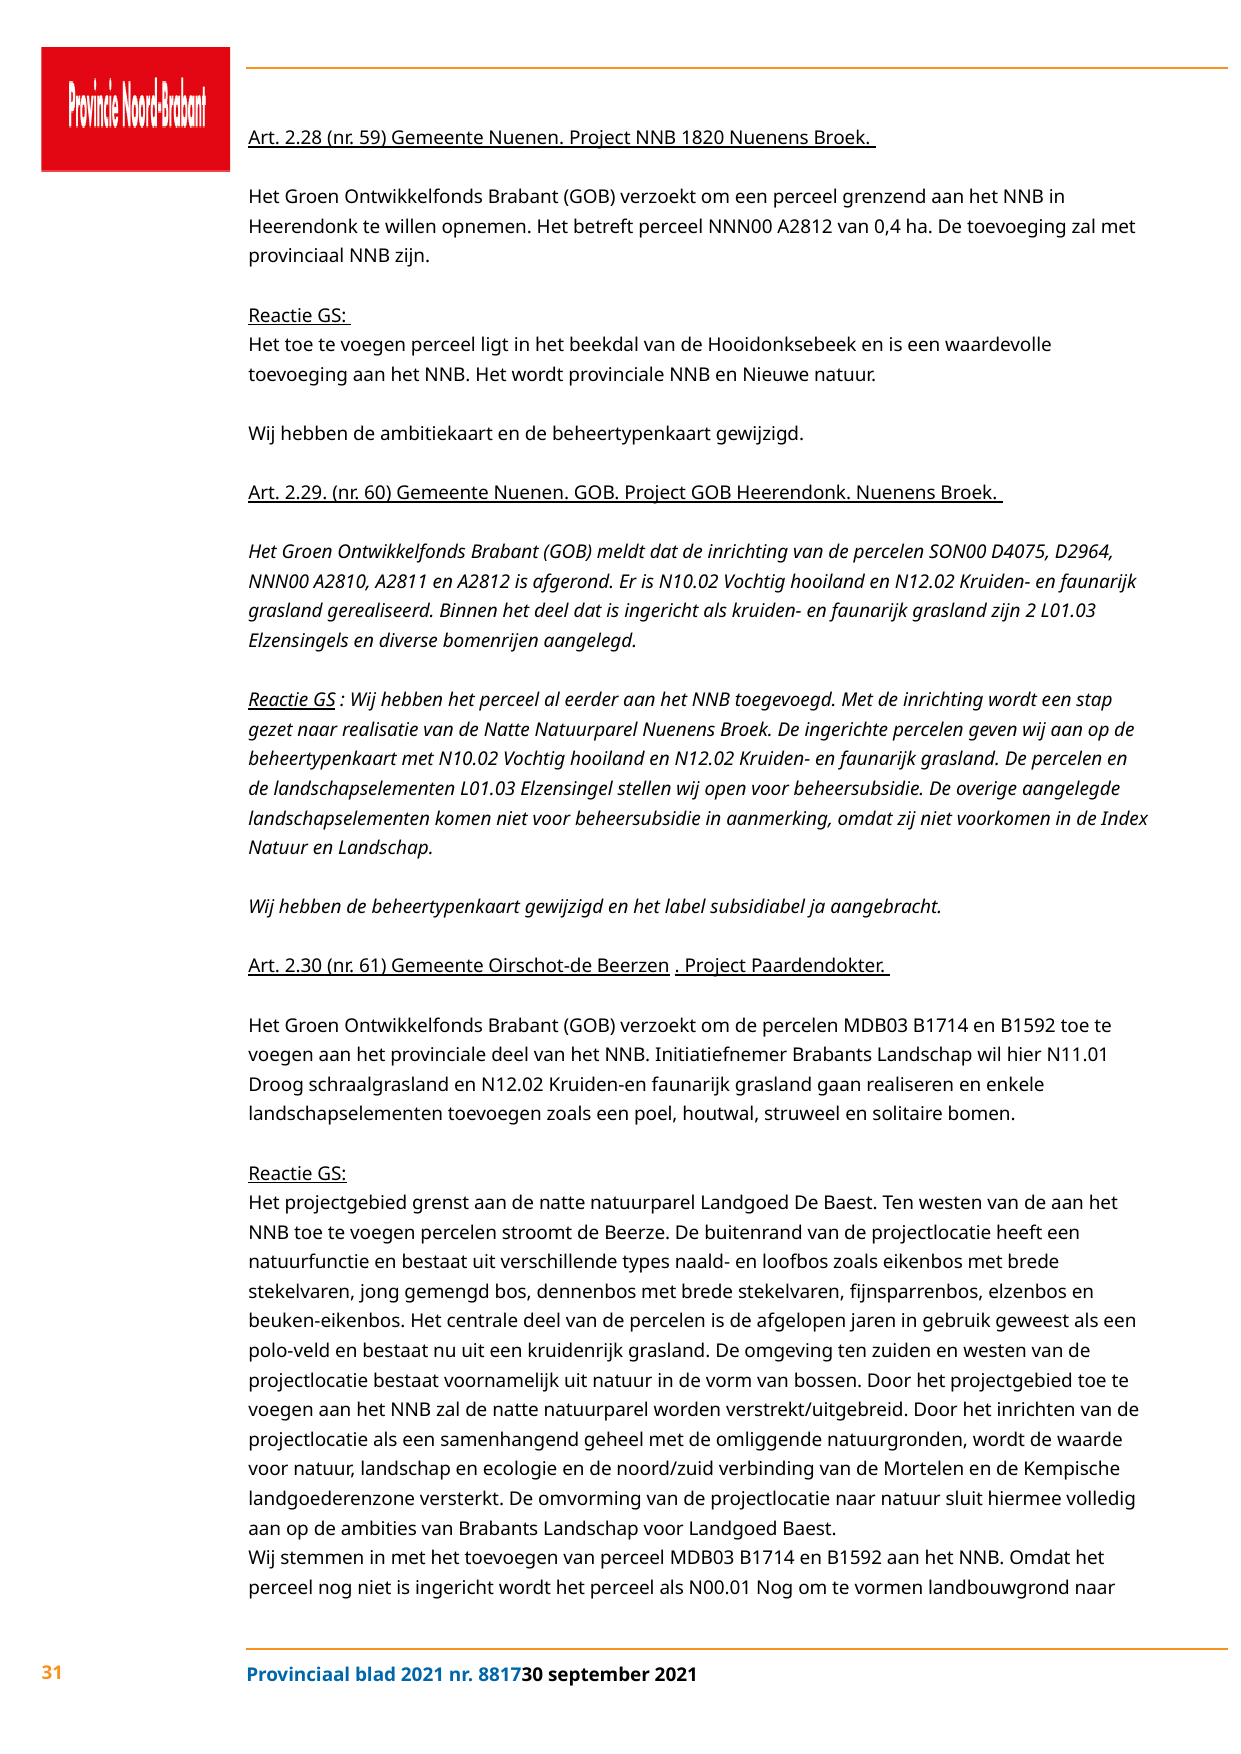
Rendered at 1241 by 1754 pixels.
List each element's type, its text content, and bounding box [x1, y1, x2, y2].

text Reactie GS: [248, 1160, 1152, 1186]
picture [41, 47, 231, 172]
text Art. 2.29. (nr. 60) Gemeente Nuenen. GOB. Project GOB Heerendonk. Nuenens Broek. [248, 479, 1152, 505]
text Wij hebben de ambitiekaart en de beheertypenkaart gewijzigd. [248, 420, 1152, 446]
text Het toe te voegen perceel ligt in het beekdal van de Hooidonksebeek en is een waardevolle toevoeging aan het NNB. Het wordt provinciale NNB en Nieuwe natuur. [248, 331, 1152, 387]
text Het projectgebied grenst aan de natte natuurparel Landgoed De Baest. Ten westen van de aan het NNB toe te voegen percelen stroomt de Beerze. De buitenrand van de projectlocatie heeft een natuurfunctie en bestaat uit verschillende types naald- en loofbos zoals eikenbos met brede stekelvaren, jong gemengd bos, dennenbos met brede stekelvaren, fijnsparrenbos, elzenbos en beuken-eikenbos. Het centrale deel van de percelen is de afgelopen jaren in gebruik geweest als een polo-veld en bestaat nu uit een kruidenrijk grasland. De omgeving ten zuiden en westen van de projectlocatie bestaat voornamelijk uit natuur in de vorm van bossen. Door het projectgebied toe te voegen aan het NNB zal de natte natuurparel worden verstrekt/uitgebreid. Door het inrichten van de projectlocatie als een samenhangend geheel met de omliggende natuurgronden, wordt de waarde voor natuur, landschap en ecologie en de noord/zuid verbinding van de Mortelen en de Kempische landgoederenzone versterkt. De omvorming van de projectlocatie naar natuur sluit hiermee volledig aan op de ambities van Brabants Landschap voor Landgoed Baest. [248, 1189, 1152, 1541]
text Het Groen Ontwikkelfonds Brabant (GOB) verzoekt om de percelen MDB03 B1714 en B1592 toe te voegen aan het provinciale deel van het NNB. Initiatiefnemer Brabants Landschap wil hier N11.01 Droog schraalgrasland en N12.02 Kruiden-en faunarijk grasland gaan realiseren en enkele landschapselementen toevoegen zoals een poel, houtwal, struweel en solitaire bomen. [248, 1012, 1152, 1126]
text Reactie GS : Wij hebben het perceel al eerder aan het NNB toegevoegd. Met de inrichting wordt een stap gezet naar realisatie van de Natte Natuurparel Nuenens Broek. De ingerichte percelen geven wij aan op de beheertypenkaart met N10.02 Vochtig hooiland en N12.02 Kruiden- en faunarijk grasland. De percelen en de landschapselementen L01.03 Elzensingel stellen wij open voor beheersubsidie. De overige aangelegde landschapselementen komen niet voor beheersubsidie in aanmerking, omdat zij niet voorkomen in de Index Natuur en Landschap. [248, 686, 1152, 860]
text Wij hebben de beheertypenkaart gewijzigd en het label subsidiabel ja aangebracht. [248, 893, 1152, 919]
text Art. 2.30 (nr. 61) Gemeente Oirschot-de Beerzen . Project Paardendokter. [248, 953, 1152, 978]
text Het Groen Ontwikkelfonds Brabant (GOB) verzoekt om een perceel grenzend aan het NNB in Heerendonk te willen opnemen. Het betreft perceel NNN00 A2812 van 0,4 ha. De toevoeging zal met provinciaal NNB zijn. [248, 183, 1152, 268]
text Wij stemmen in met het toevoegen van perceel MDB03 B1714 en B1592 aan het NNB. Omdat het perceel nog niet is ingericht wordt het perceel als N00.01 Nog om te vormen landbouwgrond naar [248, 1544, 1152, 1600]
text Reactie GS: [248, 302, 1152, 328]
text Het Groen Ontwikkelfonds Brabant (GOB) meldt dat de inrichting van de percelen SON00 D4075, D2964, NNN00 A2810, A2811 en A2812 is afgerond. Er is N10.02 Vochtig hooiland en N12.02 Kruiden- en faunarijk grasland gerealiseerd. Binnen het deel dat is ingericht als kruiden- en faunarijk grasland zijn 2 L01.03 Elzensingels en diverse bomenrijen aangelegd. [248, 538, 1152, 653]
text Art. 2.28 (nr. 59) Gemeente Nuenen. Project NNB 1820 Nuenens Broek. [248, 124, 1152, 150]
